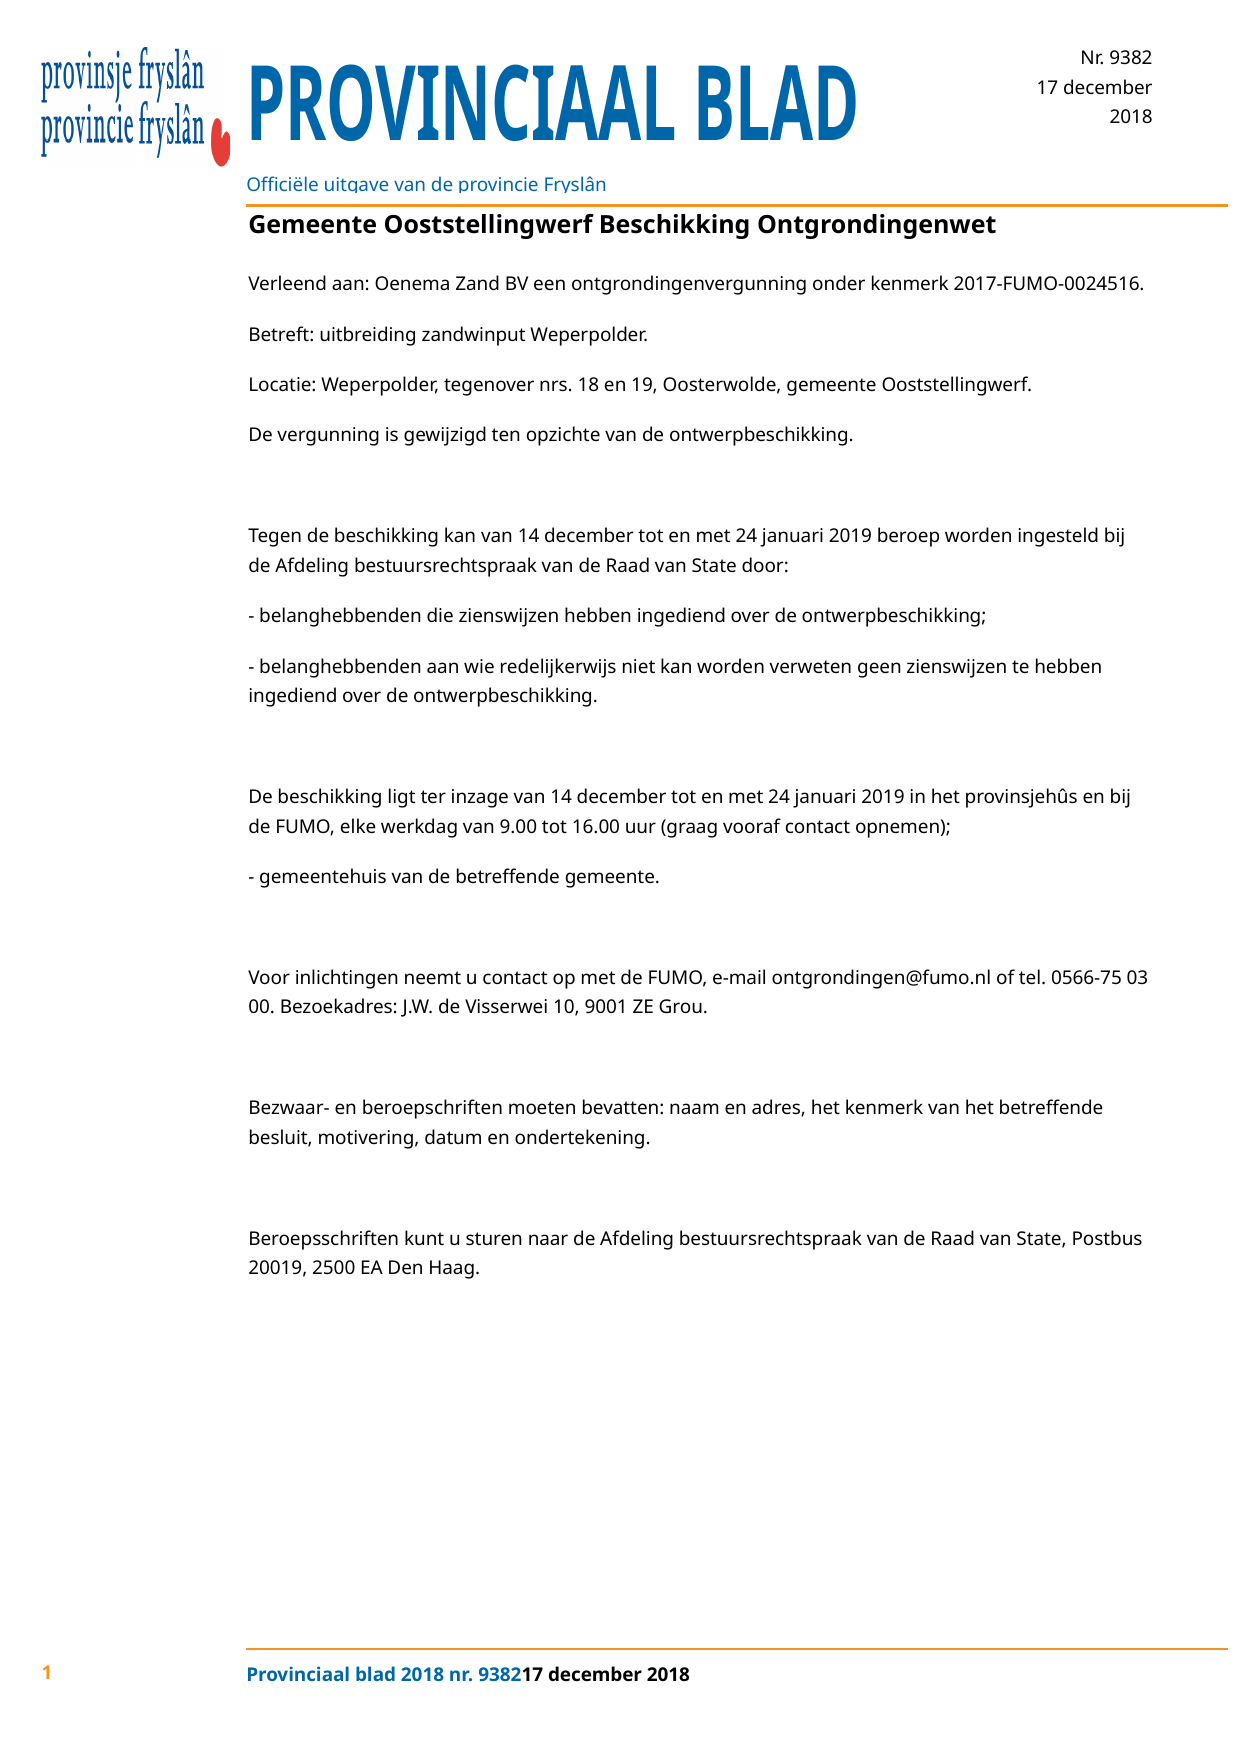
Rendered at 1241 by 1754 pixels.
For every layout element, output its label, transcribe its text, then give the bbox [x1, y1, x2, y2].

text De vergunning is gewijzigd ten opzichte van de ontwerpbeschikking. [248, 422, 1152, 447]
text Verleend aan: Oenema Zand BV een ontgrondingenvergunning onder kenmerk 2017-FUMO-0024516. [248, 270, 1152, 296]
text Locatie: Weperpolder, tegenover nrs. 18 en 19, Oosterwolde, gemeente Ooststellingwerf. [248, 371, 1152, 397]
text Beroepsschriften kunt u sturen naar de Afdeling bestuursrechtspraak van de Raad van State, Postbus 20019, 2500 EA Den Haag. [248, 1225, 1152, 1280]
picture [41, 47, 231, 172]
text Voor inlichtingen neemt u contact op met de FUMO, e-mail ontgrondingen@fumo.nl of tel. 0566-75 03 00. Bezoekadres: J.W. de Visserwei 10, 9001 ZE Grou. [248, 964, 1152, 1019]
text - belanghebbenden aan wie redelijkerwijs niet kan worden verweten geen zienswijzen te hebben ingediend over de ontwerpbeschikking. [248, 653, 1152, 708]
text Betreft: uitbreiding zandwinput Weperpolder. [248, 321, 1152, 346]
text - belanghebbenden die zienswijzen hebben ingediend over de ontwerpbeschikking; [248, 602, 1152, 628]
text - gemeentehuis van de betreffende gemeente. [248, 863, 1152, 889]
text Gemeente Ooststellingwerf Beschikking Ontgrondingenwet [248, 207, 1152, 241]
text De beschikking ligt ter inzage van 14 december tot en met 24 januari 2019 in het provinsjehûs en bij de FUMO, elke werkdag van 9.00 tot 16.00 uur (graag vooraf contact opnemen); [248, 783, 1152, 838]
text Tegen de beschikking kan van 14 december tot en met 24 januari 2019 beroep worden ingesteld bij de Afdeling bestuursrechtspraak van de Raad van State door: [248, 522, 1152, 578]
text Bezwaar- en beroepschriften moeten bevatten: naam en adres, het kenmerk van het betreffende besluit, motivering, datum en ondertekening. [248, 1094, 1152, 1150]
